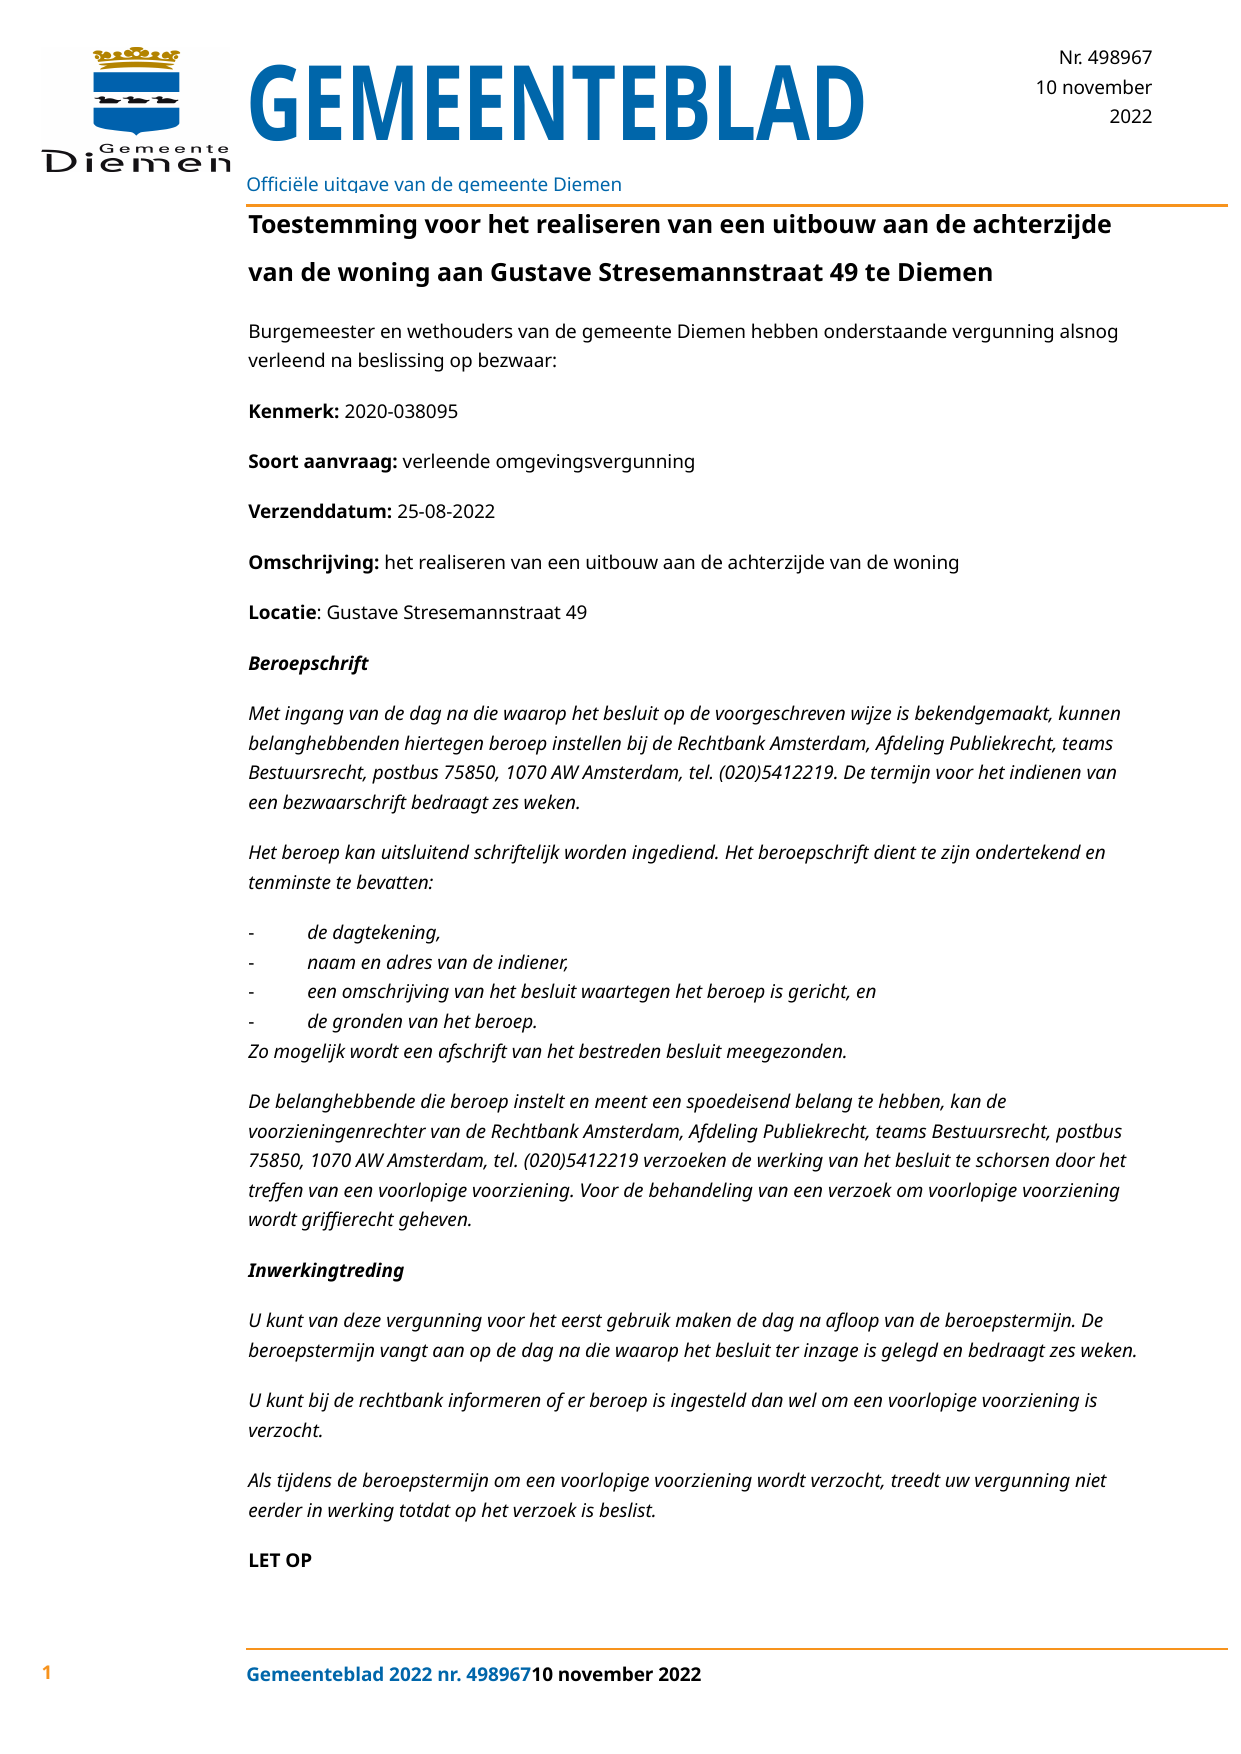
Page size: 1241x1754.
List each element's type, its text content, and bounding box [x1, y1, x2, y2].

list naam en adres van de indiener, [248, 949, 1152, 975]
text Het beroep kan uitsluitend schriftelijk worden ingediend. Het beroepschrift dient te zijn ondertekend en tenminste te bevatten: [248, 839, 1152, 895]
list de dagtekening, [248, 919, 1152, 945]
text Beroepschrift [248, 650, 1152, 676]
text Toestemming voor het realiseren van een uitbouw aan de achterzijde van de woning aan Gustave Stresemannstraat 49 te Diemen [248, 207, 1152, 288]
text Inwerkingtreding [248, 1257, 1152, 1283]
text Omschrijving: het realiseren van een uitbouw aan de achterzijde van de woning [248, 549, 1152, 575]
text De belanghebbende die beroep instelt en meent een spoedeisend belang te hebben, kan de voorzieningenrechter van de Rechtbank Amsterdam, Afdeling Publiekrecht, teams Bestuursrecht, postbus 75850, 1070 AW Amsterdam, tel. (020)5412219 verzoeken de werking van het besluit te schorsen door het treffen van een voorlopige voorziening. Voor de behandeling van een verzoek om voorlopige voorziening wordt griffierecht geheven. [248, 1088, 1152, 1232]
list een omschrijving van het besluit waartegen het beroep is gericht, en [248, 979, 1152, 1004]
text Burgemeester en wethouders van de gemeente Diemen hebben onderstaande vergunning alsnog verleend na beslissing op bezwaar: [248, 318, 1152, 373]
text Locatie: Gustave Stresemannstraat 49 [248, 599, 1152, 625]
text Verzenddatum: 25-08-2022 [248, 499, 1152, 524]
text Kenmerk: 2020-038095 [248, 398, 1152, 424]
text Met ingang van de dag na die waarop het besluit op de voorgeschreven wijze is bekendgemaakt, kunnen belanghebbenden hiertegen beroep instellen bij de Rechtbank Amsterdam, Afdeling Publiekrecht, teams Bestuursrecht, postbus 75850, 1070 AW Amsterdam, tel. (020)5412219. De termijn voor het indienen van een bezwaarschrift bedraagt zes weken. [248, 700, 1152, 815]
text LET OP [248, 1547, 1152, 1573]
text U kunt van deze vergunning voor het eerst gebruik maken de dag na afloop van de beroepstermijn. De beroepstermijn vangt aan op de dag na die waarop het besluit ter inzage is gelegd en bedraagt zes weken. [248, 1307, 1152, 1363]
list de gronden van het beroep. [248, 1008, 1152, 1034]
picture [41, 47, 231, 172]
text Soort aanvraag: verleende omgevingsvergunning [248, 448, 1152, 474]
text U kunt bij de rechtbank informeren of er beroep is ingesteld dan wel om een voorlopige voorziening is verzocht. [248, 1387, 1152, 1443]
text Als tijdens de beroepstermijn om een voorlopige voorziening wordt verzocht, treedt uw vergunning niet eerder in werking totdat op het verzoek is beslist. [248, 1467, 1152, 1523]
text Zo mogelijk wordt een afschrift van het bestreden besluit meegezonden. [248, 1038, 1152, 1064]
